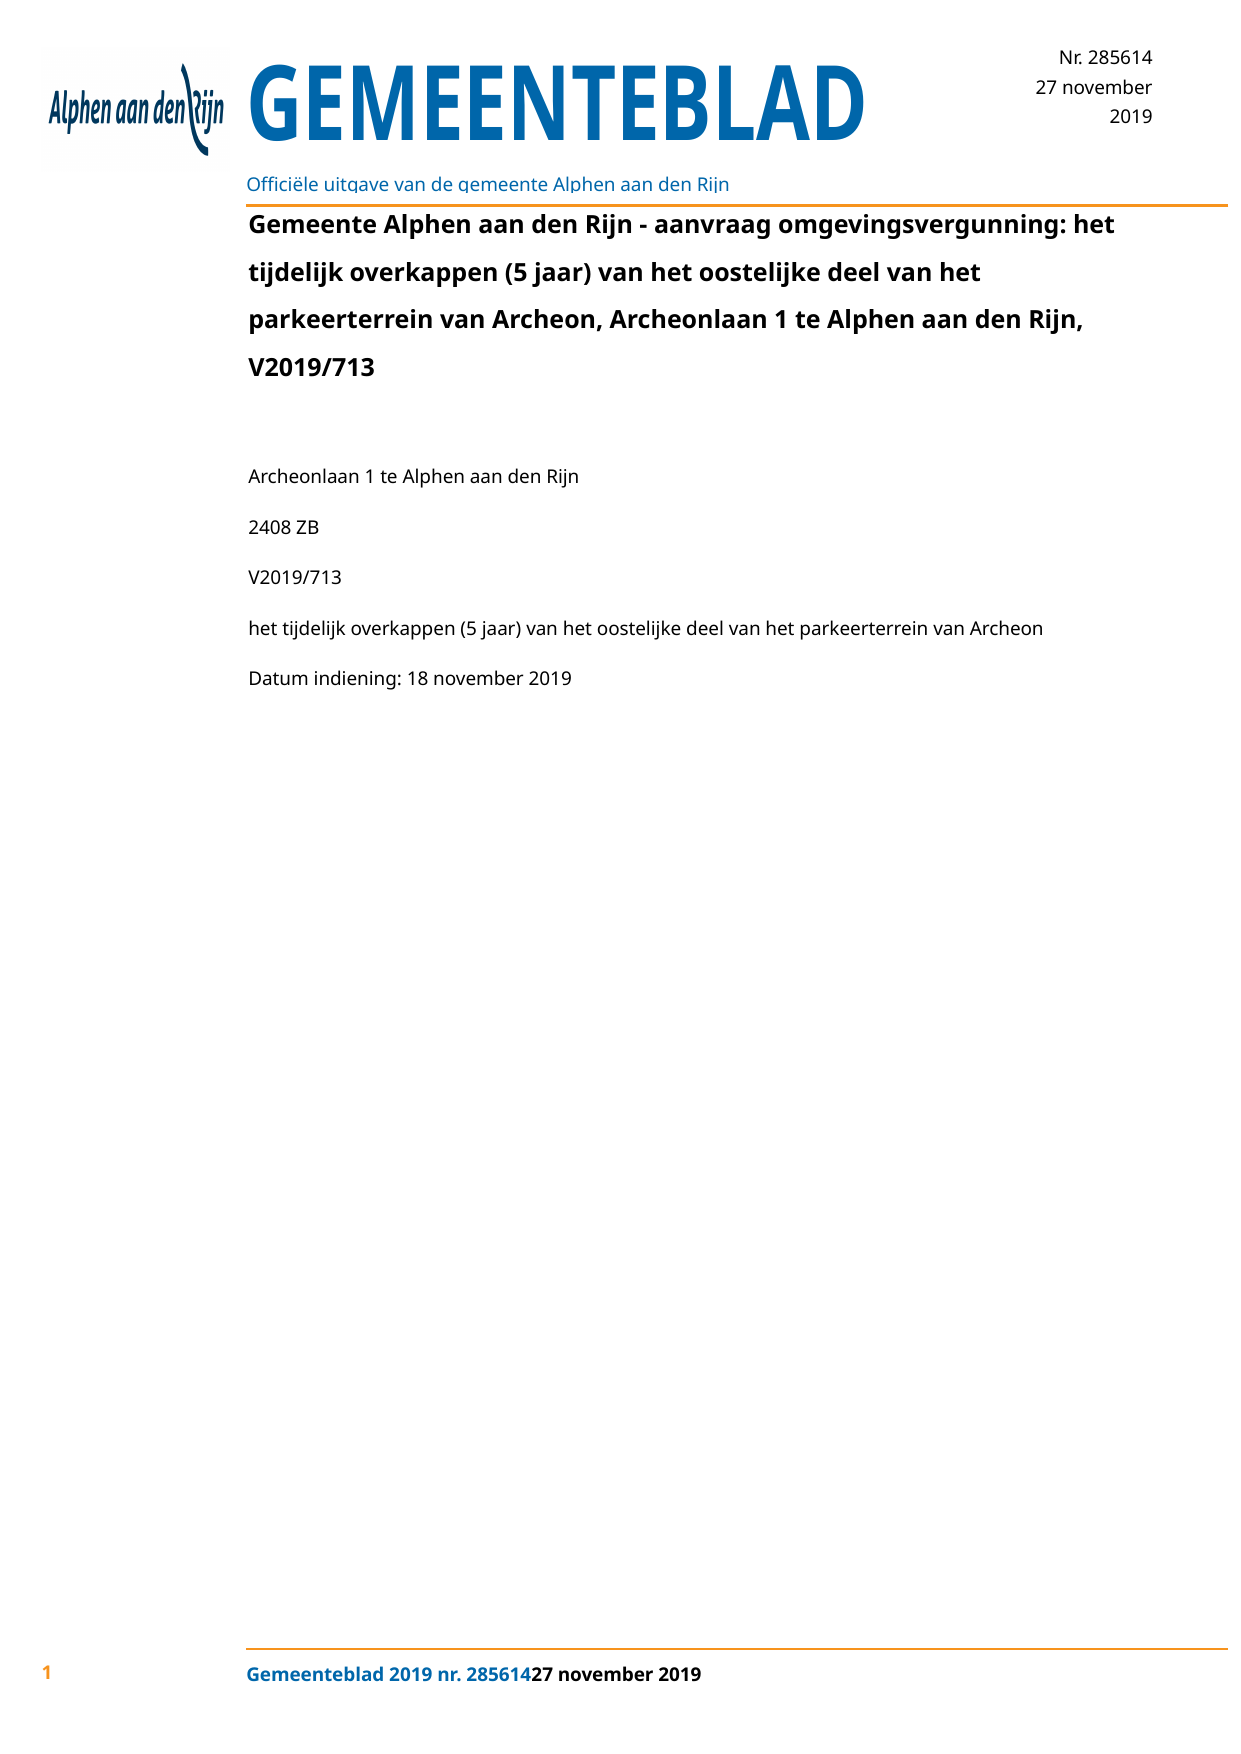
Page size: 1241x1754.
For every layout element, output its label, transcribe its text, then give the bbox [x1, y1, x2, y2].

text Archeonlaan 1 te Alphen aan den Rijn [248, 463, 1152, 489]
text Datum indiening: 18 november 2019 [248, 665, 1152, 691]
text het tijdelijk overkappen (5 jaar) van het oostelijke deel van het parkeerterrein van Archeon [248, 615, 1152, 641]
text Gemeente Alphen aan den Rijn - aanvraag omgevingsvergunning: het tijdelijk overkappen (5 jaar) van het oostelijke deel van het parkeerterrein van Archeon, Archeonlaan 1 te Alphen aan den Rijn, V2019/713 [248, 207, 1152, 384]
picture [41, 47, 231, 172]
text 2408 ZB [248, 514, 1152, 540]
text V2019/713 [248, 564, 1152, 590]
